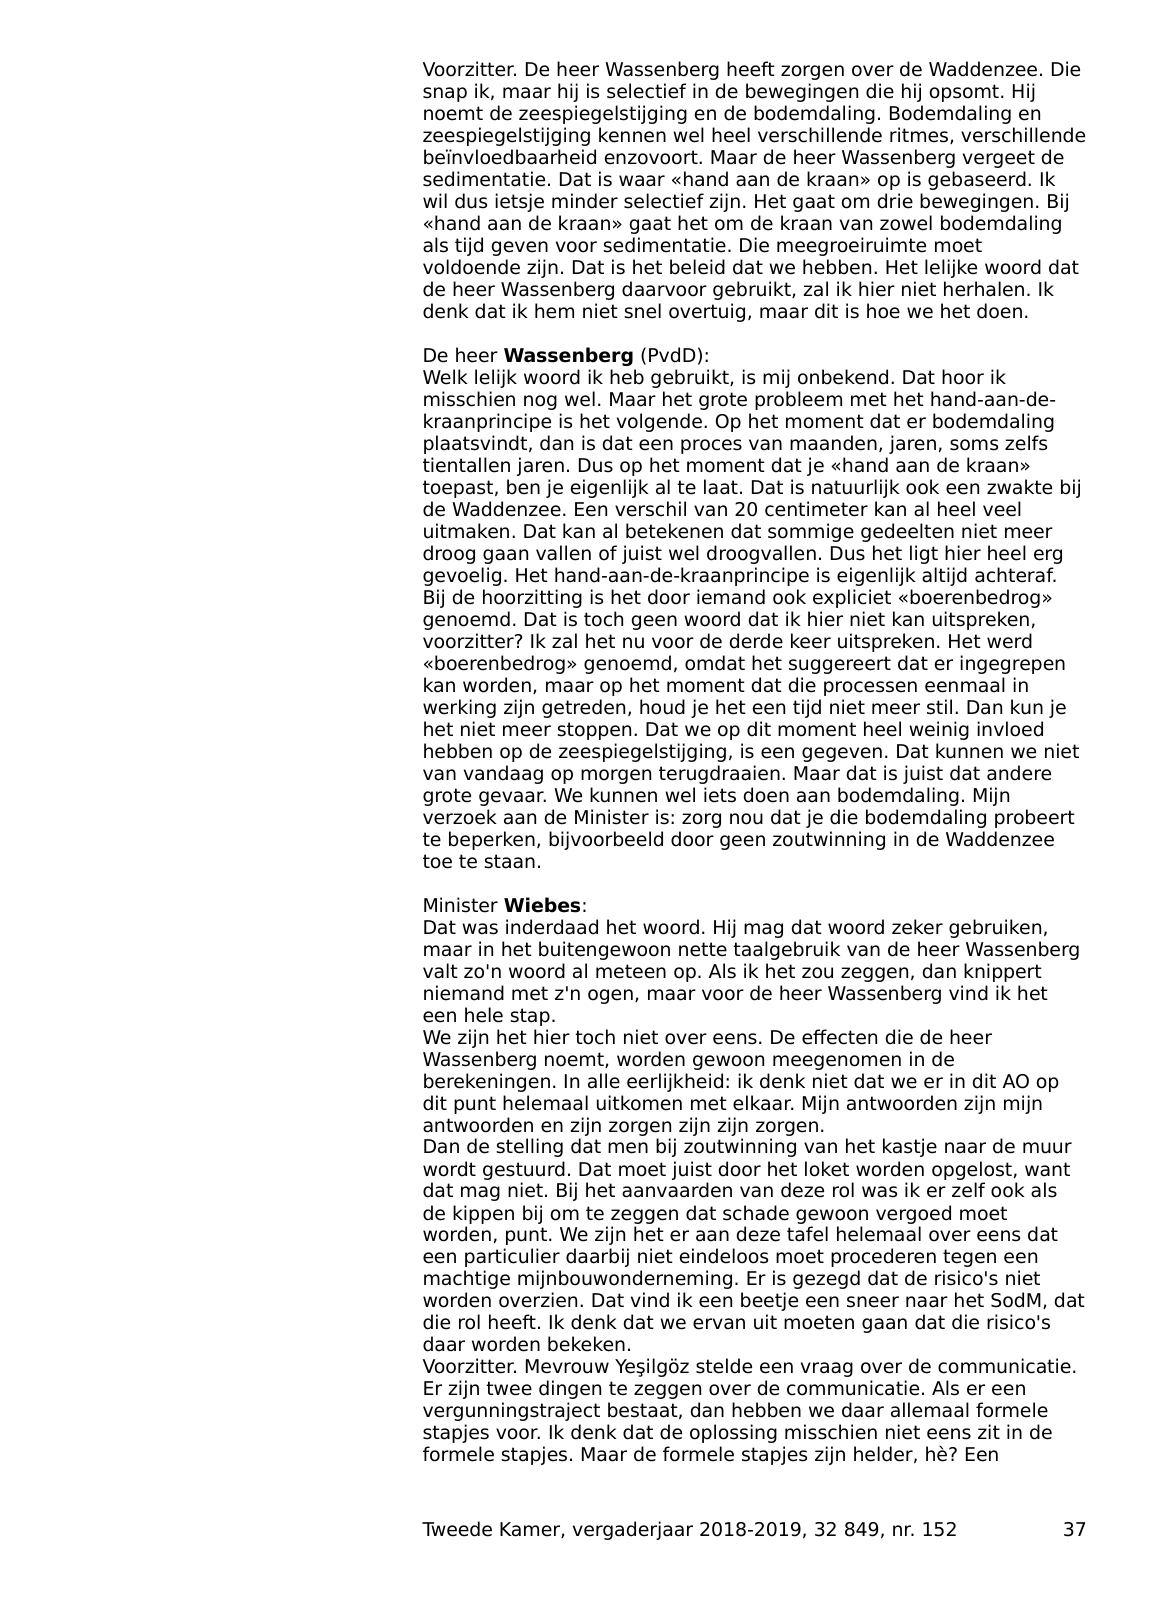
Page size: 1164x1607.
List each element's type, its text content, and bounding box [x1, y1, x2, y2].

text De heer Wassenberg (PvdD): [422, 345, 1087, 367]
text We zijn het hier toch niet over eens. De effecten die de heer Wassenberg noemt, worden gewoon meegenomen in de berekeningen. In alle eerlijkheid: ik denk niet dat we er in dit AO op dit punt helemaal uitkomen met elkaar. Mijn antwoorden zijn mijn antwoorden en zijn zorgen zijn zijn zorgen. [422, 1027, 1087, 1136]
text Voorzitter. Mevrouw Yeşilgöz stelde een vraag over de communicatie. Er zijn twee dingen te zeggen over de communicatie. Als er een vergunningstraject bestaat, dan hebben we daar allemaal formele stapjes voor. Ik denk dat de oplossing misschien niet eens zit in de formele stapjes. Maar de formele stapjes zijn helder, hè? Een [422, 1356, 1087, 1466]
text Minister Wiebes: [422, 895, 1087, 917]
text Dan de stelling dat men bij zoutwinning van het kastje naar de muur wordt gestuurd. Dat moet juist door het loket worden opgelost, want dat mag niet. Bij het aanvaarden van deze rol was ik er zelf ook als de kippen bij om te zeggen dat schade gewoon vergoed moet worden, punt. We zijn het er aan deze tafel helemaal over eens dat een particulier daarbij niet eindeloos moet procederen tegen een machtige mijnbouwonderneming. Er is gezegd dat de risico's niet worden overzien. Dat vind ik een beetje een sneer naar het SodM, dat die rol heeft. Ik denk dat we ervan uit moeten gaan dat die risico's daar worden bekeken. [422, 1136, 1087, 1356]
text Dat was inderdaad het woord. Hij mag dat woord zeker gebruiken, maar in het buitengewoon nette taalgebruik van de heer Wassenberg valt zo'n woord al meteen op. Als ik het zou zeggen, dan knippert niemand met z'n ogen, maar voor de heer Wassenberg vind ik het een hele stap. [422, 917, 1087, 1027]
text Welk lelijk woord ik heb gebruikt, is mij onbekend. Dat hoor ik misschien nog wel. Maar het grote probleem met het hand-aan-de-kraanprincipe is het volgende. Op het moment dat er bodemdaling plaatsvindt, dan is dat een proces van maanden, jaren, soms zelfs tientallen jaren. Dus op het moment dat je «hand aan de kraan» toepast, ben je eigenlijk al te laat. Dat is natuurlijk ook een zwakte bij de Waddenzee. Een verschil van 20 centimeter kan al heel veel uitmaken. Dat kan al betekenen dat sommige gedeelten niet meer droog gaan vallen of juist wel droogvallen. Dus het ligt hier heel erg gevoelig. Het hand-aan-de-kraanprincipe is eigenlijk altijd achteraf. Bij de hoorzitting is het door iemand ook expliciet «boerenbedrog» genoemd. Dat is toch geen woord dat ik hier niet kan uitspreken, voorzitter? Ik zal het nu voor de derde keer uitspreken. Het werd «boerenbedrog» genoemd, omdat het suggereert dat er ingegrepen kan worden, maar op het moment dat die processen eenmaal in werking zijn getreden, houd je het een tijd niet meer stil. Dan kun je het niet meer stoppen. Dat we op dit moment heel weinig invloed hebben op de zeespiegelstijging, is een gegeven. Dat kunnen we niet van vandaag op morgen terugdraaien. Maar dat is juist dat andere grote gevaar. We kunnen wel iets doen aan bodemdaling. Mijn verzoek aan de Minister is: zorg nou dat je die bodemdaling probeert te beperken, bijvoorbeeld door geen zoutwinning in de Waddenzee toe te staan. [422, 367, 1087, 872]
text Voorzitter. De heer Wassenberg heeft zorgen over de Waddenzee. Die snap ik, maar hij is selectief in de bewegingen die hij opsomt. Hij noemt de zeespiegelstijging en de bodemdaling. Bodemdaling en zeespiegelstijging kennen wel heel verschillende ritmes, verschillende beïnvloedbaarheid enzovoort. Maar de heer Wassenberg vergeet de sedimentatie. Dat is waar «hand aan de kraan» op is gebaseerd. Ik wil dus ietsje minder selectief zijn. Het gaat om drie bewegingen. Bij «hand aan de kraan» gaat het om de kraan van zowel bodemdaling als tijd geven voor sedimentatie. Die meegroeiruimte moet voldoende zijn. Dat is het beleid dat we hebben. Het lelijke woord dat de heer Wassenberg daarvoor gebruikt, zal ik hier niet herhalen. Ik denk dat ik hem niet snel overtuig, maar dit is hoe we het doen. [422, 59, 1087, 323]
